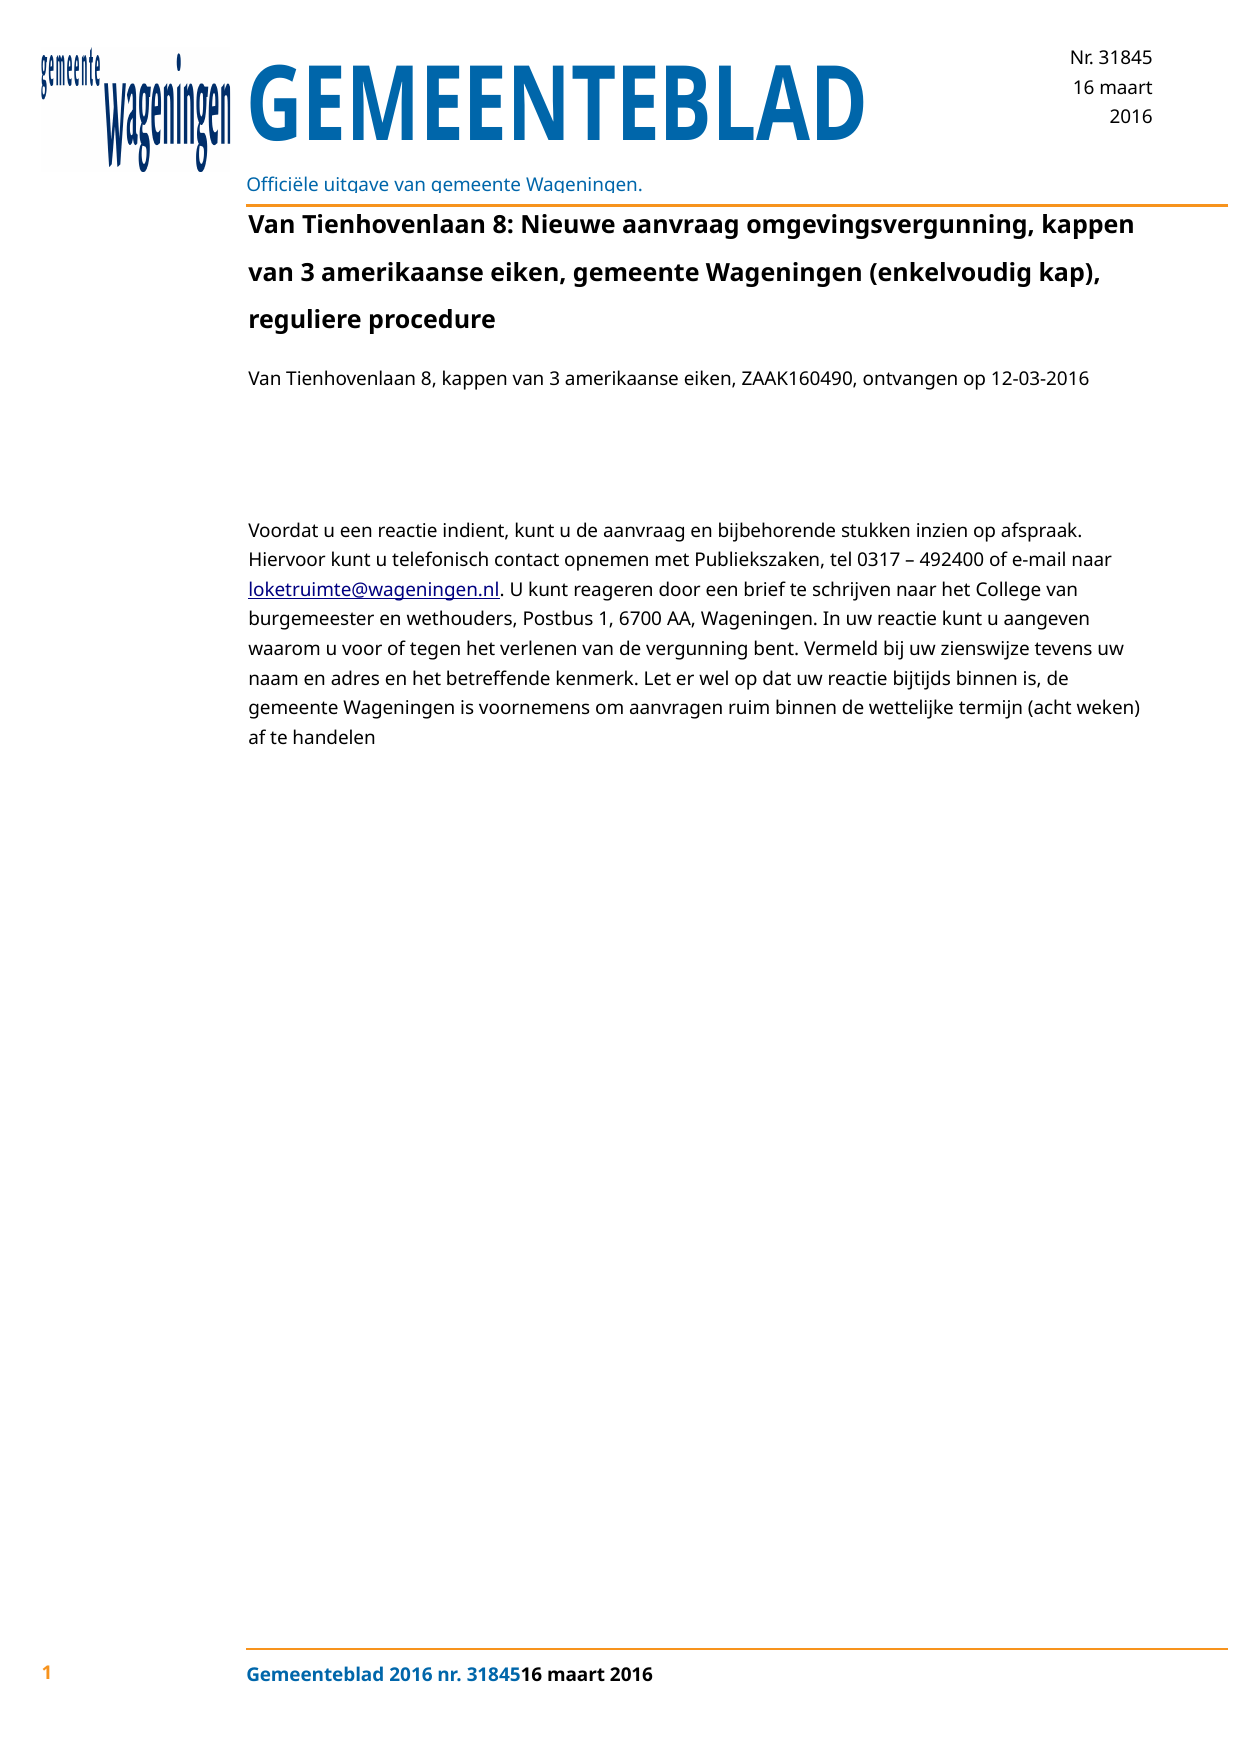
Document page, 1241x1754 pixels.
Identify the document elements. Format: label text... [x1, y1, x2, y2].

text Voordat u een reactie indient, kunt u de aanvraag en bijbehorende stukken inzien op afspraak. Hiervoor kunt u telefonisch contact opnemen met Publiekszaken, tel 0317 – 492400 of e-mail naar loketruimte@wageningen.nl. U kunt reageren door een brief te schrijven naar het College van burgemeester en wethouders, Postbus 1, 6700 AA, Wageningen. In uw reactie kunt u aangeven waarom u voor of tegen het verlenen van de vergunning bent. Vermeld bij uw zienswijze tevens uw naam en adres en het betreffende kenmerk. Let er wel op dat uw reactie bijtijds binnen is, de gemeente Wageningen is voornemens om aanvragen ruim binnen de wettelijke termijn (acht weken) af te handelen [248, 517, 1152, 749]
picture [41, 47, 231, 172]
text Van Tienhovenlaan 8: Nieuwe aanvraag omgevingsvergunning, kappen van 3 amerikaanse eiken, gemeente Wageningen (enkelvoudig kap), reguliere procedure [248, 207, 1152, 336]
text Van Tienhovenlaan 8, kappen van 3 amerikaanse eiken, ZAAK160490, ontvangen op 12-03-2016 [248, 366, 1152, 391]
